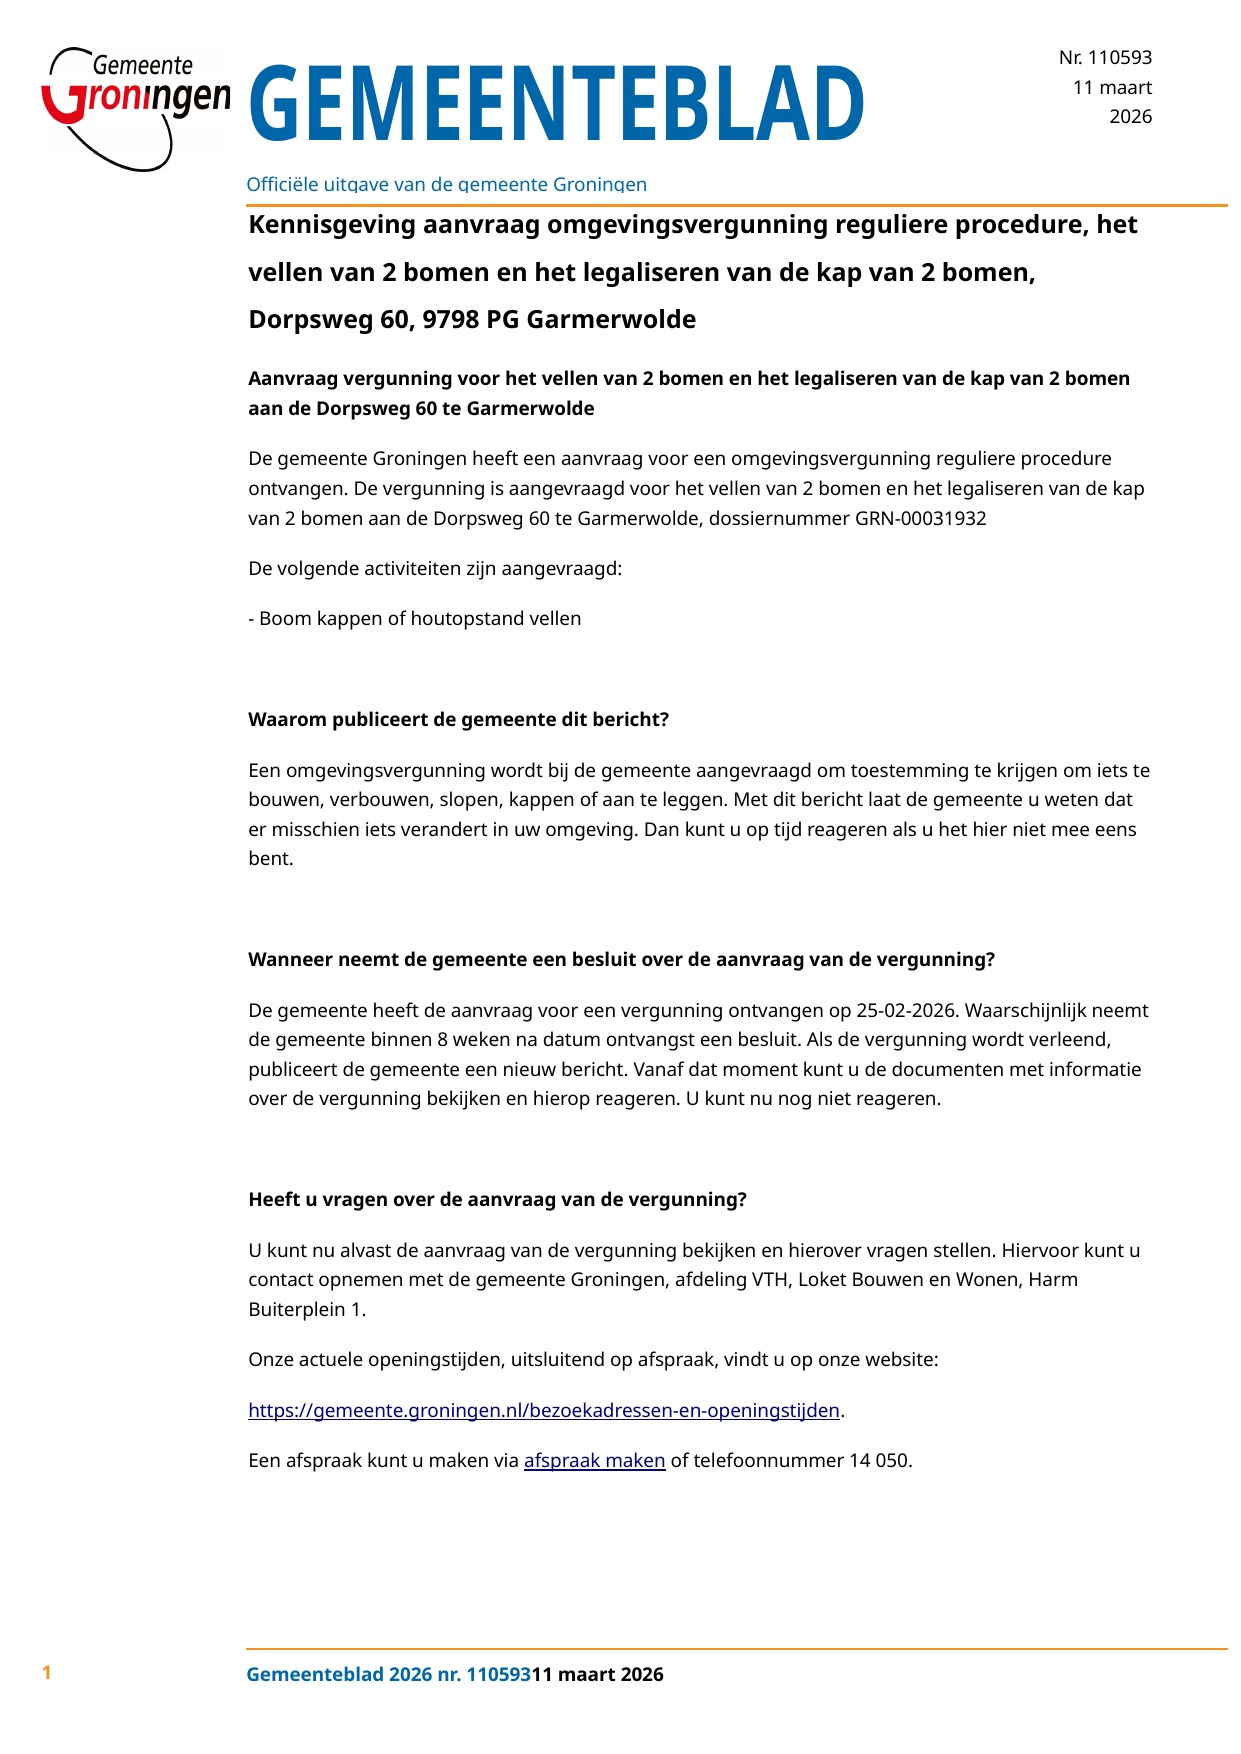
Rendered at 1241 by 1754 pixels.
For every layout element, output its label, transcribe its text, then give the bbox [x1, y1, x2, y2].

text De volgende activiteiten zijn aangevraagd: [248, 555, 1152, 581]
text https://gemeente.groningen.nl/bezoekadressen-en-openingstijden. [248, 1397, 1152, 1422]
text Heeft u vragen over de aanvraag van de vergunning? [248, 1186, 1152, 1212]
text Kennisgeving aanvraag omgevingsvergunning reguliere procedure, het vellen van 2 bomen en het legaliseren van de kap van 2 bomen, Dorpsweg 60, 9798 PG Garmerwolde [248, 207, 1152, 336]
text - Boom kappen of houtopstand vellen [248, 606, 1152, 631]
text Aanvraag vergunning voor het vellen van 2 bomen en het legaliseren van de kap van 2 bomen aan de Dorpsweg 60 te Garmerwolde [248, 366, 1152, 421]
picture [41, 47, 231, 172]
text U kunt nu alvast de aanvraag van de vergunning bekijken en hierover vragen stellen. Hiervoor kunt u contact opnemen met de gemeente Groningen, afdeling VTH, Loket Bouwen en Wonen, Harm Buiterplein 1. [248, 1237, 1152, 1322]
text Waarom publiceert de gemeente dit bericht? [248, 706, 1152, 732]
text De gemeente Groningen heeft een aanvraag voor een omgevingsvergunning reguliere procedure ontvangen. De vergunning is aangevraagd voor het vellen van 2 bomen en het legaliseren van de kap van 2 bomen aan de Dorpsweg 60 te Garmerwolde, dossiernummer GRN-00031932 [248, 446, 1152, 530]
text Onze actuele openingstijden, uitsluitend op afspraak, vindt u op onze website: [248, 1346, 1152, 1372]
text Een afspraak kunt u maken via afspraak maken of telefoonnummer 14 050. [248, 1447, 1152, 1473]
text Wanneer neemt de gemeente een besluit over de aanvraag van de vergunning? [248, 946, 1152, 972]
text Een omgevingsvergunning wordt bij de gemeente aangevraagd om toestemming te krijgen om iets te bouwen, verbouwen, slopen, kappen of aan te leggen. Met dit bericht laat de gemeente u weten dat er misschien iets verandert in uw omgeving. Dan kunt u op tijd reageren als u het hier niet mee eens bent. [248, 757, 1152, 871]
text De gemeente heeft de aanvraag voor een vergunning ontvangen op 25-02-2026. Waarschijnlijk neemt de gemeente binnen 8 weken na datum ontvangst een besluit. Als de vergunning wordt verleend, publiceert de gemeente een nieuw bericht. Vanaf dat moment kunt u de documenten met informatie over de vergunning bekijken en hierop reageren. U kunt nu nog niet reageren. [248, 997, 1152, 1111]
